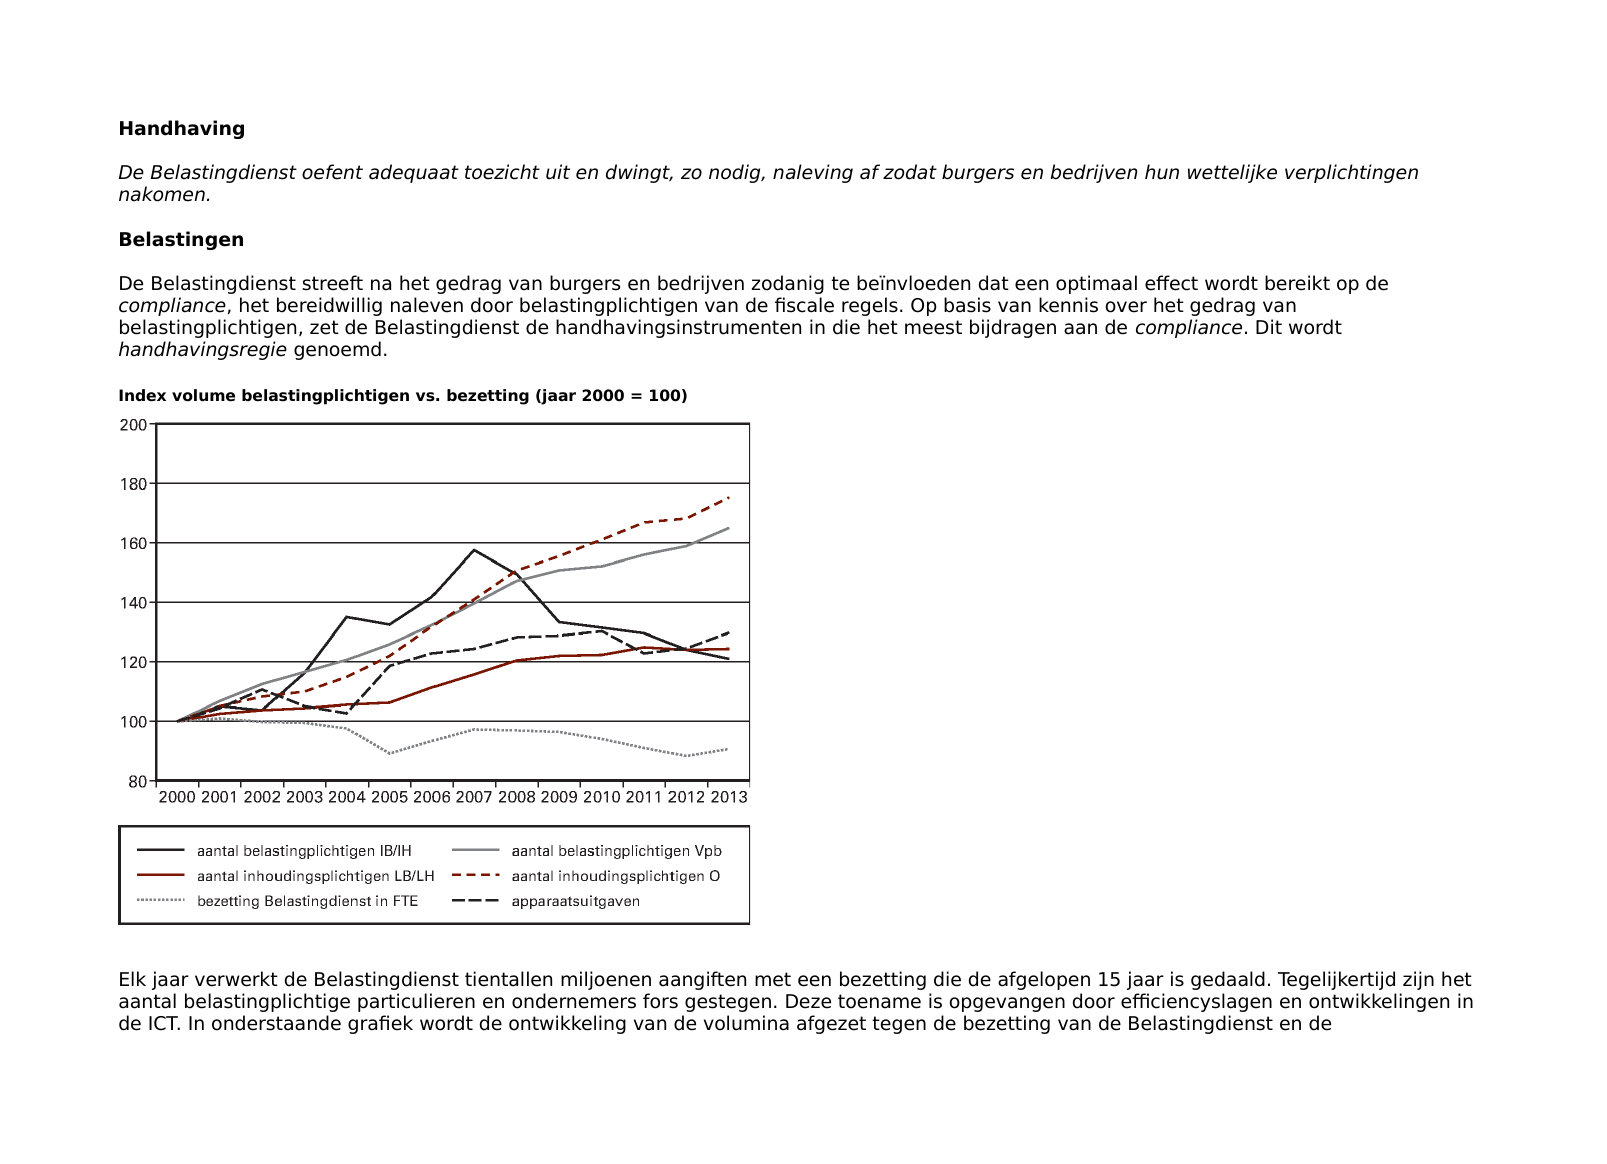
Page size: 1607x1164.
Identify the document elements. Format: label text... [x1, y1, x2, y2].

text De Belastingdienst streeft na het gedrag van burgers en bedrijven zodanig te beïnvloeden dat een optimaal effect wordt bereikt op de compliance, het bereidwillig naleven door belastingplichtigen van de fiscale regels. Op basis van kennis over het gedrag van belastingplichtigen, zet de Belastingdienst de handhavingsinstrumenten in die het meest bijdragen aan de compliance. Dit wordt handhavingsregie genoemd. [118, 273, 1488, 361]
text Elk jaar verwerkt de Belastingdienst tientallen miljoenen aangiften met een bezetting die de afgelopen 15 jaar is gedaald. Tegelijkertijd zijn het aantal belastingplichtige particulieren en ondernemers fors gestegen. Deze toename is opgevangen door efficiencyslagen en ontwikkelingen in de ICT. In onderstaande grafiek wordt de ontwikkeling van de volumina afgezet tegen de bezetting van de Belastingdienst en de [118, 968, 1488, 1034]
text Index volume belastingplichtigen vs. bezetting (jaar 2000 = 100) [118, 387, 750, 405]
subtitle Handhaving [118, 118, 1488, 140]
picture [118, 416, 750, 925]
text De Belastingdienst oefent adequaat toezicht uit en dwingt, zo nodig, naleving af zodat burgers en bedrijven hun wettelijke verplichtingen nakomen. [118, 162, 1488, 206]
subtitle Belastingen [118, 228, 1488, 250]
